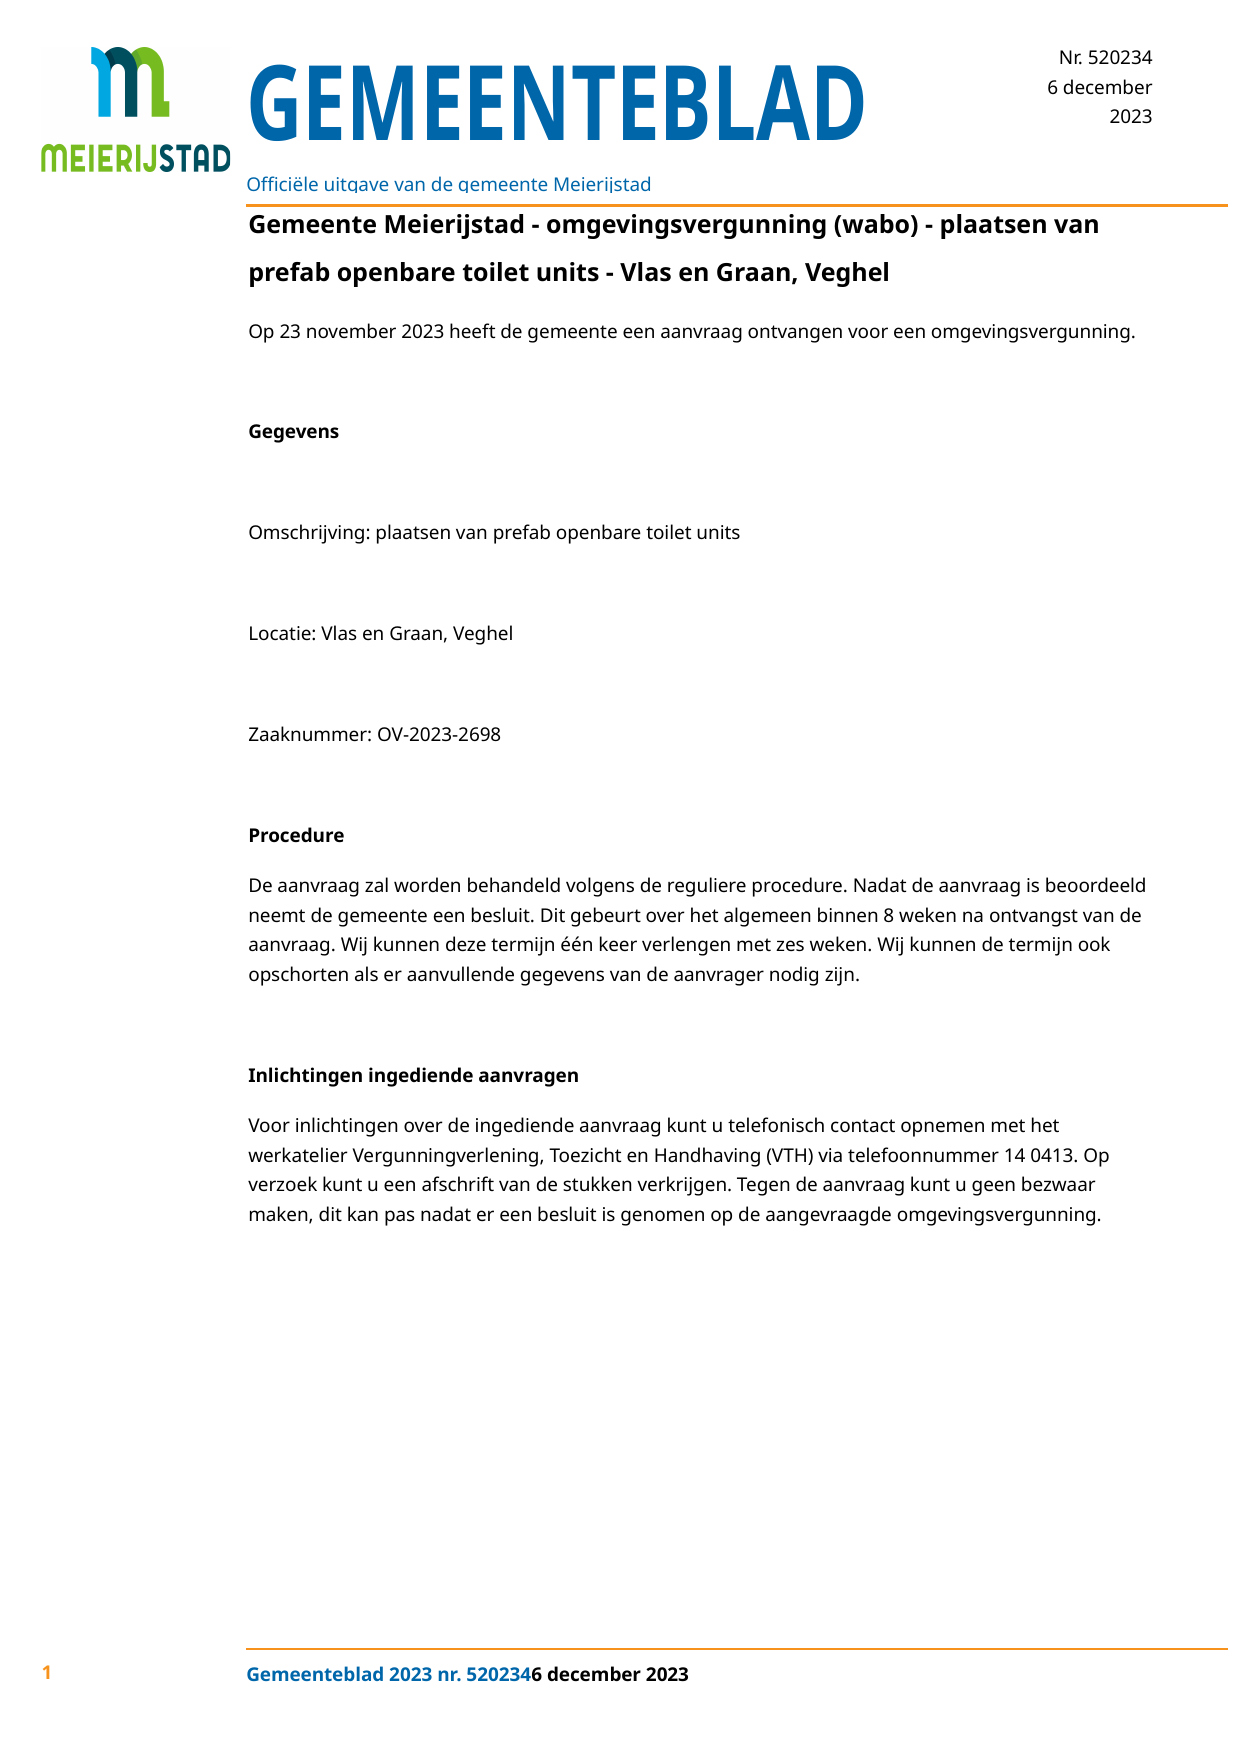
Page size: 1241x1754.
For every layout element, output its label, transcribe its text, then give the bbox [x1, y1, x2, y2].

text Zaaknummer: OV-2023-2698 [248, 721, 1152, 747]
picture [41, 47, 231, 172]
text Omschrijving: plaatsen van prefab openbare toilet units [248, 519, 1152, 545]
text Procedure [248, 822, 1152, 848]
text Voor inlichtingen over de ingediende aanvraag kunt u telefonisch contact opnemen met het werkatelier Vergunningverlening, Toezicht en Handhaving (VTH) via telefoonnummer 14 0413. Op verzoek kunt u een afschrift van de stukken verkrijgen. Tegen de aanvraag kunt u geen bezwaar maken, dit kan pas nadat er een besluit is genomen op de aangevraagde omgevingsvergunning. [248, 1112, 1152, 1227]
text Locatie: Vlas en Graan, Veghel [248, 620, 1152, 646]
text Op 23 november 2023 heeft de gemeente een aanvraag ontvangen voor een omgevingsvergunning. [248, 318, 1152, 344]
text Gegevens [248, 419, 1152, 444]
text De aanvraag zal worden behandeld volgens de reguliere procedure. Nadat de aanvraag is beoordeeld neemt de gemeente een besluit. Dit gebeurt over het algemeen binnen 8 weken na ontvangst van de aanvraag. Wij kunnen deze termijn één keer verlengen met zes weken. Wij kunnen de termijn ook opschorten als er aanvullende gegevens van de aanvrager nodig zijn. [248, 872, 1152, 987]
text Inlichtingen ingediende aanvragen [248, 1062, 1152, 1088]
text Gemeente Meierijstad - omgevingsvergunning (wabo) - plaatsen van prefab openbare toilet units - Vlas en Graan, Veghel [248, 207, 1152, 288]
